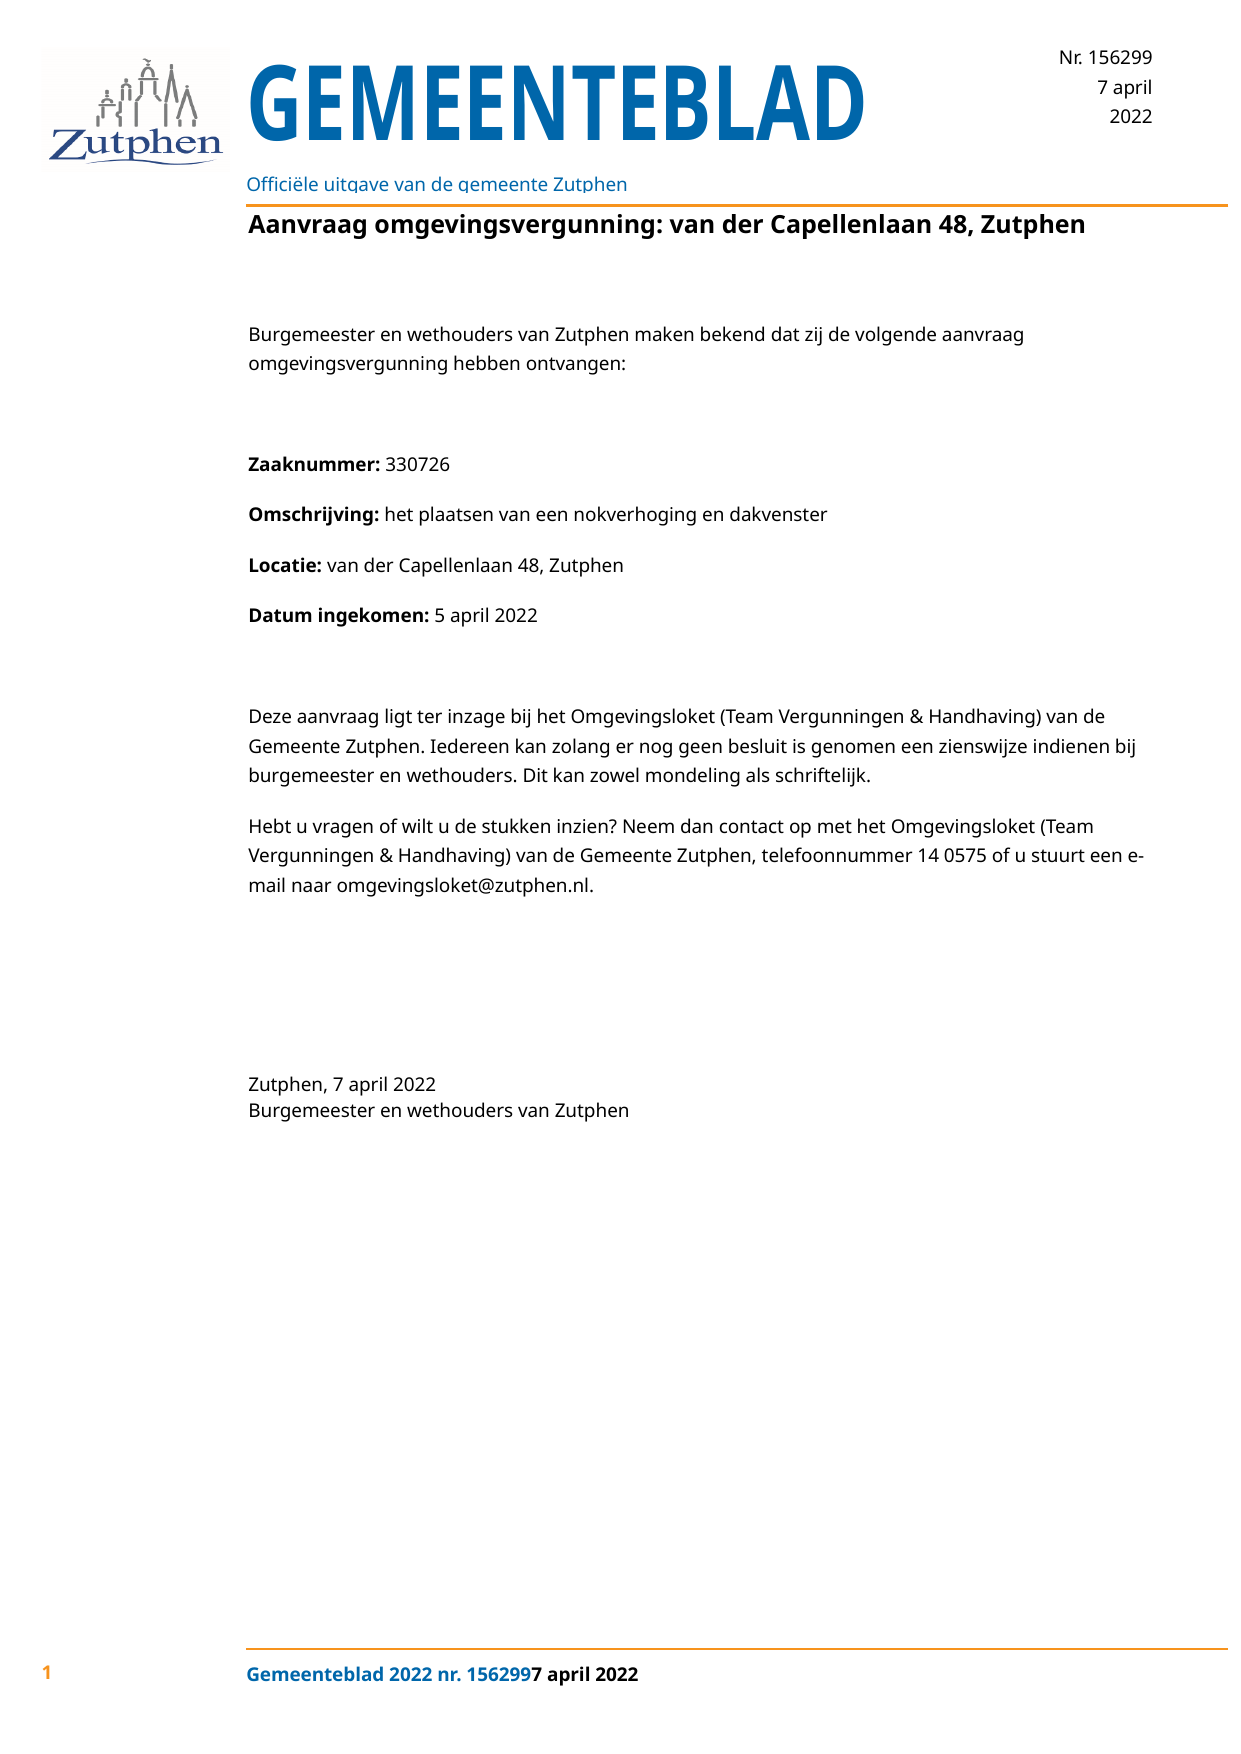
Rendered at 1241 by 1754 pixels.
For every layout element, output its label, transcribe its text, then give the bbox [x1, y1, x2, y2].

text Zaaknummer: 330726 [248, 451, 1152, 477]
picture [41, 47, 231, 172]
text Zutphen, 7 april 2022 [248, 1071, 1152, 1097]
text Deze aanvraag ligt ter inzage bij het Omgevingsloket (Team Vergunningen & Handhaving) van de Gemeente Zutphen. Iedereen kan zolang er nog geen besluit is genomen een zienswijze indienen bij burgemeester en wethouders. Dit kan zowel mondeling als schriftelijk. [248, 703, 1152, 788]
text Burgemeester en wethouders van Zutphen [248, 1097, 1152, 1122]
text Aanvraag omgevingsvergunning: van der Capellenlaan 48, Zutphen [248, 207, 1152, 241]
text Burgemeester en wethouders van Zutphen maken bekend dat zij de volgende aanvraag omgevingsvergunning hebben ontvangen: [248, 321, 1152, 376]
text Datum ingekomen: 5 april 2022 [248, 602, 1152, 628]
text Hebt u vragen of wilt u de stukken inzien? Neem dan contact op met het Omgevingsloket (Team Vergunningen & Handhaving) van de Gemeente Zutphen, telefoonnummer 14 0575 of u stuurt een e-mail naar omgevingsloket@zutphen.nl. [248, 813, 1152, 898]
text Locatie: van der Capellenlaan 48, Zutphen [248, 552, 1152, 578]
text Omschrijving: het plaatsen van een nokverhoging en dakvenster [248, 502, 1152, 527]
